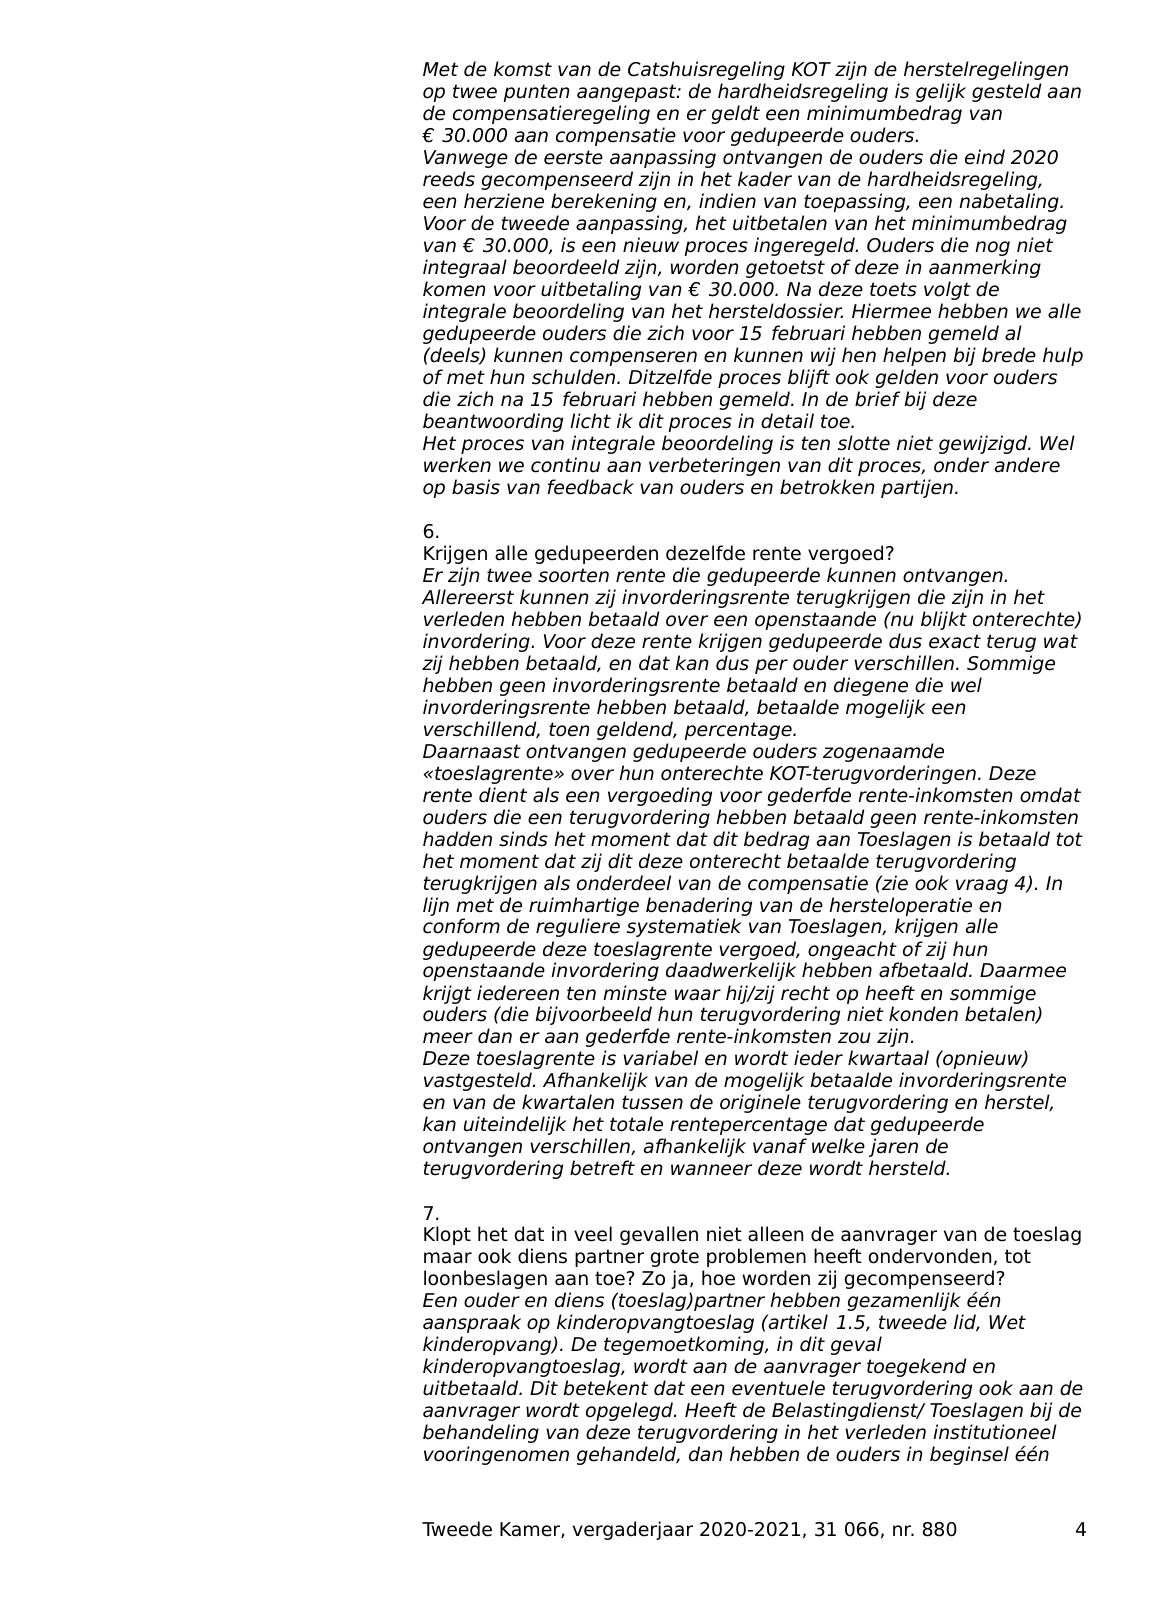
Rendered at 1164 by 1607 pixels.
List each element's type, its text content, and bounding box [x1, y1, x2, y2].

text Krijgen alle gedupeerden dezelfde rente vergoed? [422, 543, 1087, 565]
text Daarnaast ontvangen gedupeerde ouders zogenaamde «toeslagrente» over hun onterechte KOT-terugvorderingen. Deze rente dient als een vergoeding voor gederfde rente-inkomsten omdat ouders die een terugvordering hebben betaald geen rente-inkomsten hadden sinds het moment dat dit bedrag aan Toeslagen is betaald tot het moment dat zij dit deze onterecht betaalde terugvordering terugkrijgen als onderdeel van de compensatie (zie ook vraag 4). In lijn met de ruimhartige benadering van de hersteloperatie en conform de reguliere systematiek van Toeslagen, krijgen alle gedupeerde deze toeslagrente vergoed, ongeacht of zij hun openstaande invordering daadwerkelijk hebben afbetaald. Daarmee krijgt iedereen ten minste waar hij/zij recht op heeft en sommige ouders (die bijvoorbeeld hun terugvordering niet konden betalen) meer dan er aan gederfde rente-inkomsten zou zijn. [422, 741, 1087, 1048]
text Er zijn twee soorten rente die gedupeerde kunnen ontvangen. Allereerst kunnen zij invorderingsrente terugkrijgen die zijn in het verleden hebben betaald over een openstaande (nu blijkt onterechte) invordering. Voor deze rente krijgen gedupeerde dus exact terug wat zij hebben betaald, en dat kan dus per ouder verschillen. Sommige hebben geen invorderingsrente betaald en diegene die wel invorderingsrente hebben betaald, betaalde mogelijk een verschillend, toen geldend, percentage. [422, 565, 1087, 741]
text Met de komst van de Catshuisregeling KOT zijn de herstelregelingen op twee punten aangepast: de hardheidsregeling is gelijk gesteld aan de compensatieregeling en er geldt een minimumbedrag van € 30.000 aan compensatie voor gedupeerde ouders. [422, 59, 1087, 147]
text Klopt het dat in veel gevallen niet alleen de aanvrager van de toeslag maar ook diens partner grote problemen heeft ondervonden, tot loonbeslagen aan toe? Zo ja, hoe worden zij gecompenseerd? [422, 1224, 1087, 1290]
text 7. [422, 1202, 1087, 1224]
text 6. [422, 521, 1087, 543]
text Een ouder en diens (toeslag)partner hebben gezamenlijk één aanspraak op kinderopvangtoeslag (artikel 1.5, tweede lid, Wet kinderopvang). De tegemoetkoming, in dit geval kinderopvangtoeslag, wordt aan de aanvrager toegekend en uitbetaald. Dit betekent dat een eventuele terugvordering ook aan de aanvrager wordt opgelegd. Heeft de Belastingdienst/ Toeslagen bij de behandeling van deze terugvordering in het verleden institutioneel vooringenomen gehandeld, dan hebben de ouders in beginsel één [422, 1290, 1087, 1466]
text Het proces van integrale beoordeling is ten slotte niet gewijzigd. Wel werken we continu aan verbeteringen van dit proces, onder andere op basis van feedback van ouders en betrokken partijen. [422, 433, 1087, 499]
text Vanwege de eerste aanpassing ontvangen de ouders die eind 2020 reeds gecompenseerd zijn in het kader van de hardheidsregeling, een herziene berekening en, indien van toepassing, een nabetaling. [422, 147, 1087, 213]
text Deze toeslagrente is variabel en wordt ieder kwartaal (opnieuw) vastgesteld. Afhankelijk van de mogelijk betaalde invorderingsrente en van de kwartalen tussen de originele terugvordering en herstel, kan uiteindelijk het totale rentepercentage dat gedupeerde ontvangen verschillen, afhankelijk vanaf welke jaren de terugvordering betreft en wanneer deze wordt hersteld. [422, 1048, 1087, 1180]
text Voor de tweede aanpassing, het uitbetalen van het minimumbedrag van € 30.000, is een nieuw proces ingeregeld. Ouders die nog niet integraal beoordeeld zijn, worden getoetst of deze in aanmerking komen voor uitbetaling van € 30.000. Na deze toets volgt de integrale beoordeling van het hersteldossier. Hiermee hebben we alle gedupeerde ouders die zich voor 15 februari hebben gemeld al (deels) kunnen compenseren en kunnen wij hen helpen bij brede hulp of met hun schulden. Ditzelfde proces blijft ook gelden voor ouders die zich na 15 februari hebben gemeld. In de brief bij deze beantwoording licht ik dit proces in detail toe. [422, 213, 1087, 433]
